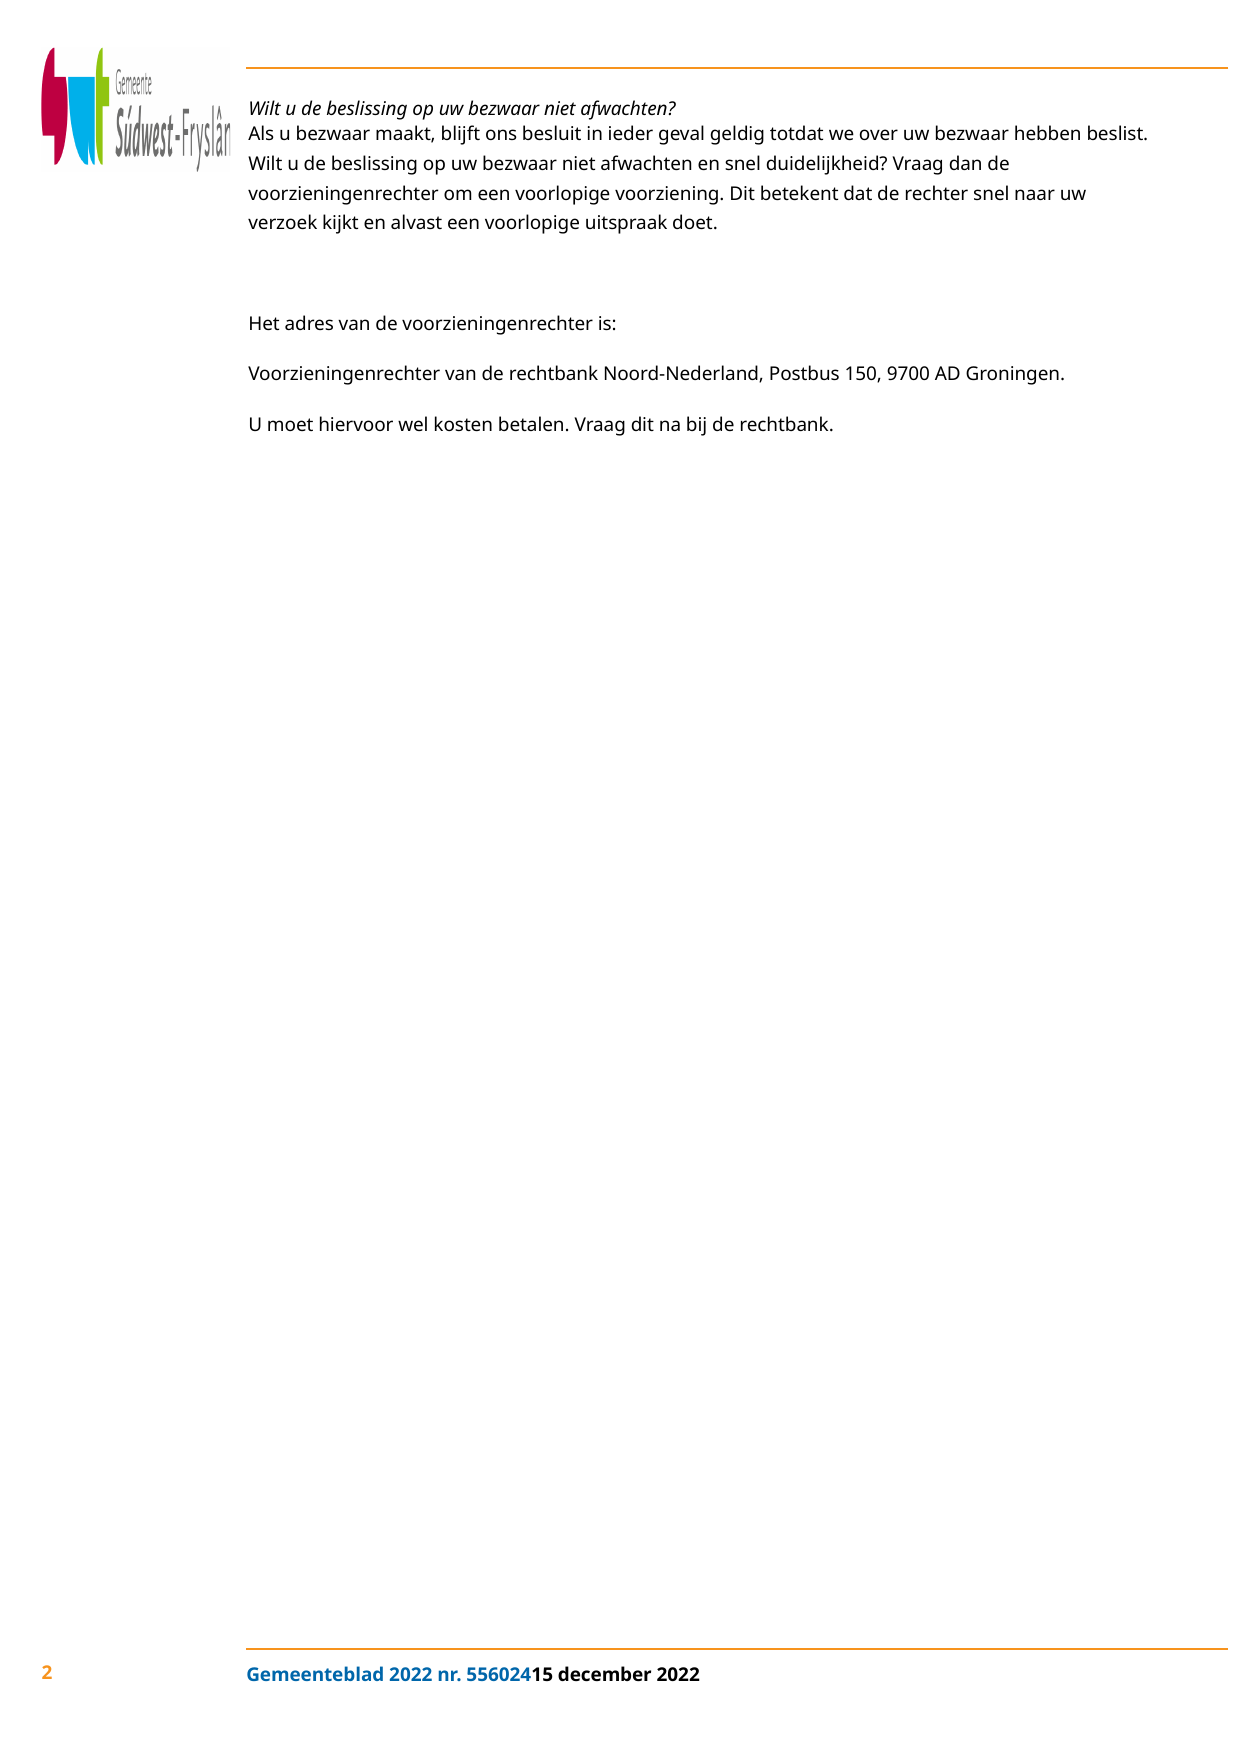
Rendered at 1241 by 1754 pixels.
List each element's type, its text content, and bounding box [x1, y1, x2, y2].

text Wilt u de beslissing op uw bezwaar niet afwachten? [248, 95, 1152, 121]
text Voorzieningenrechter van de rechtbank Noord-Nederland, Postbus 150, 9700 AD Groningen. [248, 361, 1152, 386]
text Als u bezwaar maakt, blijft ons besluit in ieder geval geldig totdat we over uw bezwaar hebben beslist. Wilt u de beslissing op uw bezwaar niet afwachten en snel duidelijkheid? Vraag dan de voorzieningenrechter om een voorlopige voorziening. Dit betekent dat de rechter snel naar uw verzoek kijkt en alvast een voorlopige uitspraak doet. [248, 121, 1152, 235]
text Het adres van de voorzieningenrechter is: [248, 310, 1152, 336]
text U moet hiervoor wel kosten betalen. Vraag dit na bij de rechtbank. [248, 411, 1152, 437]
picture [41, 47, 231, 172]
